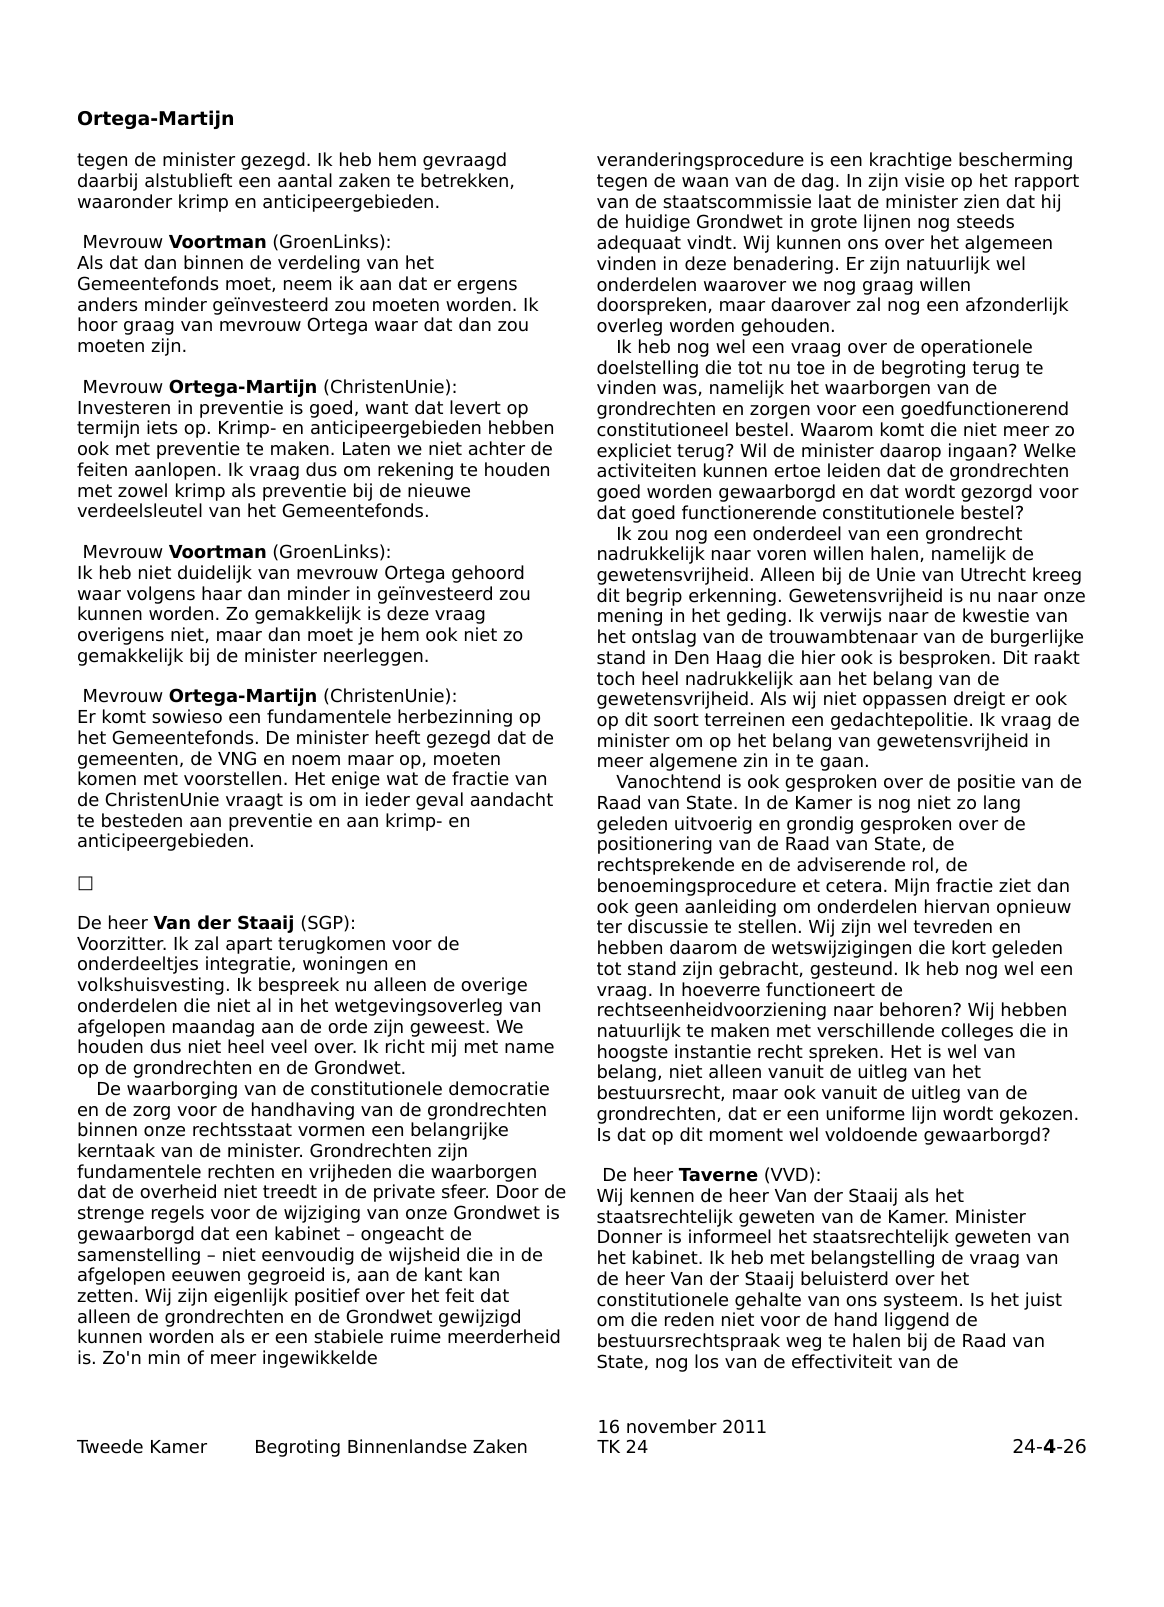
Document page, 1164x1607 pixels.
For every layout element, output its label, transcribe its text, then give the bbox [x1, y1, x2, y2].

text Wij kennen de heer Van der Staaij als het staatsrechtelijk geweten van de Kamer. Minister Donner is informeel het staatsrechtelijk geweten van het kabinet. Ik heb met belangstelling de vraag van de heer Van der Staaij beluisterd over het constitutionele gehalte van ons systeem. Is het juist om die reden niet voor de hand liggend de bestuursrechtspraak weg te halen bij de Raad van State, nog los van de effectiviteit van de [596, 1186, 1087, 1372]
text Ik zou nog een onderdeel van een grondrecht nadrukkelijk naar voren willen halen, namelijk de gewetensvrijheid. Alleen bij de Unie van Utrecht kreeg dit begrip erkenning. Gewetensvrijheid is nu naar onze mening in het geding. Ik verwijs naar de kwestie van het ontslag van de trouwambtenaar van de burgerlijke stand in Den Haag die hier ook is besproken. Dit raakt toch heel nadrukkelijk aan het belang van de gewetensvrijheid. Als wij niet oppassen dreigt er ook op dit soort terreinen een gedachtepolitie. Ik vraag de minister om op het belang van gewetensvrijheid in meer algemene zin in te gaan. [596, 523, 1087, 772]
text De heer Van der Staaij (SGP): [77, 913, 567, 933]
text Als dat dan binnen de verdeling van het Gemeentefonds moet, neem ik aan dat er ergens anders minder geïnvesteerd zou moeten worden. Ik hoor graag van mevrouw Ortega waar dat dan zou moeten zijn. [77, 253, 567, 357]
text Vanochtend is ook gesproken over de positie van de Raad van State. In de Kamer is nog niet zo lang geleden uitvoerig en grondig gesproken over de positionering van de Raad van State, de rechtsprekende en de adviserende rol, de benoemingsprocedure et cetera. Mijn fractie ziet dan ook geen aanleiding om onderdelen hiervan opnieuw ter discussie te stellen. Wij zijn wel tevreden en hebben daarom de wetswijzigingen die kort geleden tot stand zijn gebracht, gesteund. Ik heb nog wel een vraag. In hoeverre functioneert de rechtseenheidvoorziening naar behoren? Wij hebben natuurlijk te maken met verschillende colleges die in hoogste instantie recht spreken. Het is wel van belang, niet alleen vanuit de uitleg van het bestuursrecht, maar ook vanuit de uitleg van de grondrechten, dat er een uniforme lijn wordt gekozen. Is dat op dit moment wel voldoende gewaarborgd? [596, 772, 1087, 1145]
text Er komt sowieso een fundamentele herbezinning op het Gemeentefonds. De minister heeft gezegd dat de gemeenten, de VNG en noem maar op, moeten komen met voorstellen. Het enige wat de fractie van de ChristenUnie vraagt is om in ieder geval aandacht te besteden aan preventie en aan krimp- en anticipeergebieden. [77, 707, 567, 852]
text Voorzitter. Ik zal apart terugkomen voor de onderdeeltjes integratie, woningen en volkshuisvesting. Ik bespreek nu alleen de overige onderdelen die niet al in het wetgevingsoverleg van afgelopen maandag aan de orde zijn geweest. We houden dus niet heel veel over. Ik richt mij met name op de grondrechten en de Grondwet. [77, 933, 567, 1079]
text Investeren in preventie is goed, want dat levert op termijn iets op. Krimp- en anticipeergebieden hebben ook met preventie te maken. Laten we niet achter de feiten aanlopen. Ik vraag dus om rekening te houden met zowel krimp als preventie bij de nieuwe verdeelsleutel van het Gemeentefonds. [77, 397, 567, 522]
text Mevrouw Voortman (GroenLinks): [77, 232, 567, 253]
text Ik heb niet duidelijk van mevrouw Ortega gehoord waar volgens haar dan minder in geïnvesteerd zou kunnen worden. Zo gemakkelijk is deze vraag overigens niet, maar dan moet je hem ook niet zo gemakkelijk bij de minister neerleggen. [77, 563, 567, 666]
text tegen de minister gezegd. Ik heb hem gevraagd daarbij alstublieft een aantal zaken te betrekken, waaronder krimp en anticipeergebieden. [77, 150, 567, 212]
text Mevrouw Voortman (GroenLinks): [77, 542, 567, 563]
text Ik heb nog wel een vraag over de operationele doelstelling die tot nu toe in de begroting terug te vinden was, namelijk het waarborgen van de grondrechten en zorgen voor een goedfunctionerend constitutioneel bestel. Waarom komt die niet meer zo expliciet terug? Wil de minister daarop ingaan? Welke activiteiten kunnen ertoe leiden dat de grondrechten goed worden gewaarborgd en dat wordt gezorgd voor dat goed functionerende constitutionele bestel? [596, 337, 1087, 523]
text Mevrouw Ortega-Martijn (ChristenUnie): [77, 686, 567, 707]
text De waarborging van de constitutionele democratie en de zorg voor de handhaving van de grondrechten binnen onze rechtsstaat vormen een belangrijke kerntaak van de minister. Grondrechten zijn fundamentele rechten en vrijheden die waarborgen dat de overheid niet treedt in de private sfeer. Door de strenge regels voor de wijziging van onze Grondwet is gewaarborgd dat een kabinet – ongeacht de samenstelling – niet eenvoudig de wijsheid die in de afgelopen eeuwen gegroeid is, aan de kant kan zetten. Wij zijn eigenlijk positief over het feit dat alleen de grondrechten en de Grondwet gewijzigd kunnen worden als er een stabiele ruime meerderheid is. Zo'n min of meer ingewikkelde [77, 1079, 567, 1369]
text veranderingsprocedure is een krachtige bescherming tegen de waan van de dag. In zijn visie op het rapport van de staatscommissie laat de minister zien dat hij de huidige Grondwet in grote lijnen nog steeds adequaat vindt. Wij kunnen ons over het algemeen vinden in deze benadering. Er zijn natuurlijk wel onderdelen waarover we nog graag willen doorspreken, maar daarover zal nog een afzonderlijk overleg worden gehouden. [596, 150, 1087, 337]
text Mevrouw Ortega-Martijn (ChristenUnie): [77, 377, 567, 397]
text De heer Taverne (VVD): [596, 1165, 1087, 1186]
text □ [77, 872, 567, 893]
